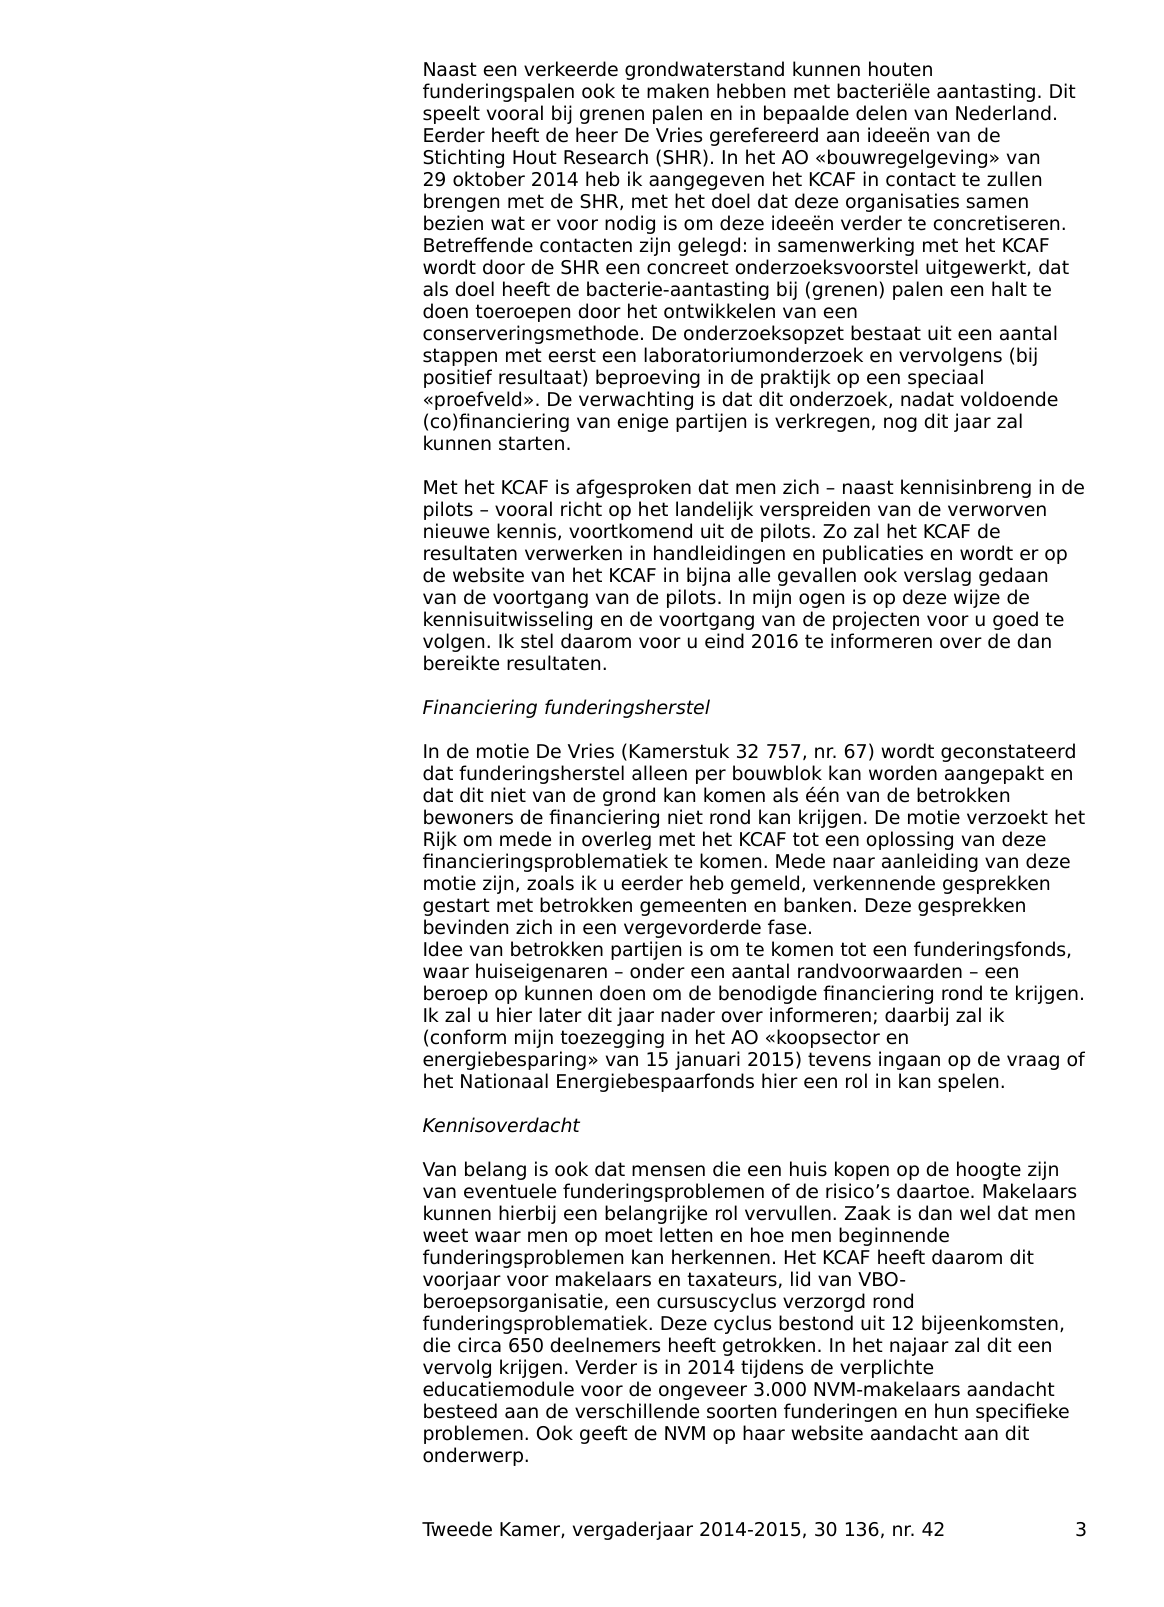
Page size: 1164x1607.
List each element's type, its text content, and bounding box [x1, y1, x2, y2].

text Idee van betrokken partijen is om te komen tot een funderingsfonds, waar huiseigenaren – onder een aantal randvoorwaarden – een beroep op kunnen doen om de benodigde financiering rond te krijgen. Ik zal u hier later dit jaar nader over informeren; daarbij zal ik (conform mijn toezegging in het AO «koopsector en energiebesparing» van 15 januari 2015) tevens ingaan op de vraag of het Nationaal Energiebespaarfonds hier een rol in kan spelen. [422, 939, 1087, 1093]
text Met het KCAF is afgesproken dat men zich – naast kennisinbreng in de pilots – vooral richt op het landelijk verspreiden van de verworven nieuwe kennis, voortkomend uit de pilots. Zo zal het KCAF de resultaten verwerken in handleidingen en publicaties en wordt er op de website van het KCAF in bijna alle gevallen ook verslag gedaan van de voortgang van de pilots. In mijn ogen is op deze wijze de kennisuitwisseling en de voortgang van de projecten voor u goed te volgen. Ik stel daarom voor u eind 2016 te informeren over de dan bereikte resultaten. [422, 477, 1087, 675]
text Naast een verkeerde grondwaterstand kunnen houten funderingspalen ook te maken hebben met bacteriële aantasting. Dit speelt vooral bij grenen palen en in bepaalde delen van Nederland. Eerder heeft de heer De Vries gerefereerd aan ideeën van de Stichting Hout Research (SHR). In het AO «bouwregelgeving» van 29 oktober 2014 heb ik aangegeven het KCAF in contact te zullen brengen met de SHR, met het doel dat deze organisaties samen bezien wat er voor nodig is om deze ideeën verder te concretiseren. Betreffende contacten zijn gelegd: in samenwerking met het KCAF wordt door de SHR een concreet onderzoeksvoorstel uitgewerkt, dat als doel heeft de bacterie-aantasting bij (grenen) palen een halt te doen toeroepen door het ontwikkelen van een conserveringsmethode. De onderzoeksopzet bestaat uit een aantal stappen met eerst een laboratoriumonderzoek en vervolgens (bij positief resultaat) beproeving in de praktijk op een speciaal «proefveld». De verwachting is dat dit onderzoek, nadat voldoende (co)financiering van enige partijen is verkregen, nog dit jaar zal kunnen starten. [422, 59, 1087, 455]
text Van belang is ook dat mensen die een huis kopen op de hoogte zijn van eventuele funderingsproblemen of de risico’s daartoe. Makelaars kunnen hierbij een belangrijke rol vervullen. Zaak is dan wel dat men weet waar men op moet letten en hoe men beginnende funderingsproblemen kan herkennen. Het KCAF heeft daarom dit voorjaar voor makelaars en taxateurs, lid van VBO-beroepsorganisatie, een cursuscyclus verzorgd rond funderingsproblematiek. Deze cyclus bestond uit 12 bijeenkomsten, die circa 650 deelnemers heeft getrokken. In het najaar zal dit een vervolg krijgen. Verder is in 2014 tijdens de verplichte educatiemodule voor de ongeveer 3.000 NVM-makelaars aandacht besteed aan de verschillende soorten funderingen en hun specifieke problemen. Ook geeft de NVM op haar website aandacht aan dit onderwerp. [422, 1159, 1087, 1467]
subtitle Kennisoverdacht [422, 1115, 1087, 1137]
text In de motie De Vries (Kamerstuk 32 757, nr. 67) wordt geconstateerd dat funderingsherstel alleen per bouwblok kan worden aangepakt en dat dit niet van de grond kan komen als één van de betrokken bewoners de financiering niet rond kan krijgen. De motie verzoekt het Rijk om mede in overleg met het KCAF tot een oplossing van deze financieringsproblematiek te komen. Mede naar aanleiding van deze motie zijn, zoals ik u eerder heb gemeld, verkennende gesprekken gestart met betrokken gemeenten en banken. Deze gesprekken bevinden zich in een vergevorderde fase. [422, 741, 1087, 939]
subtitle Financiering funderingsherstel [422, 697, 1087, 719]
